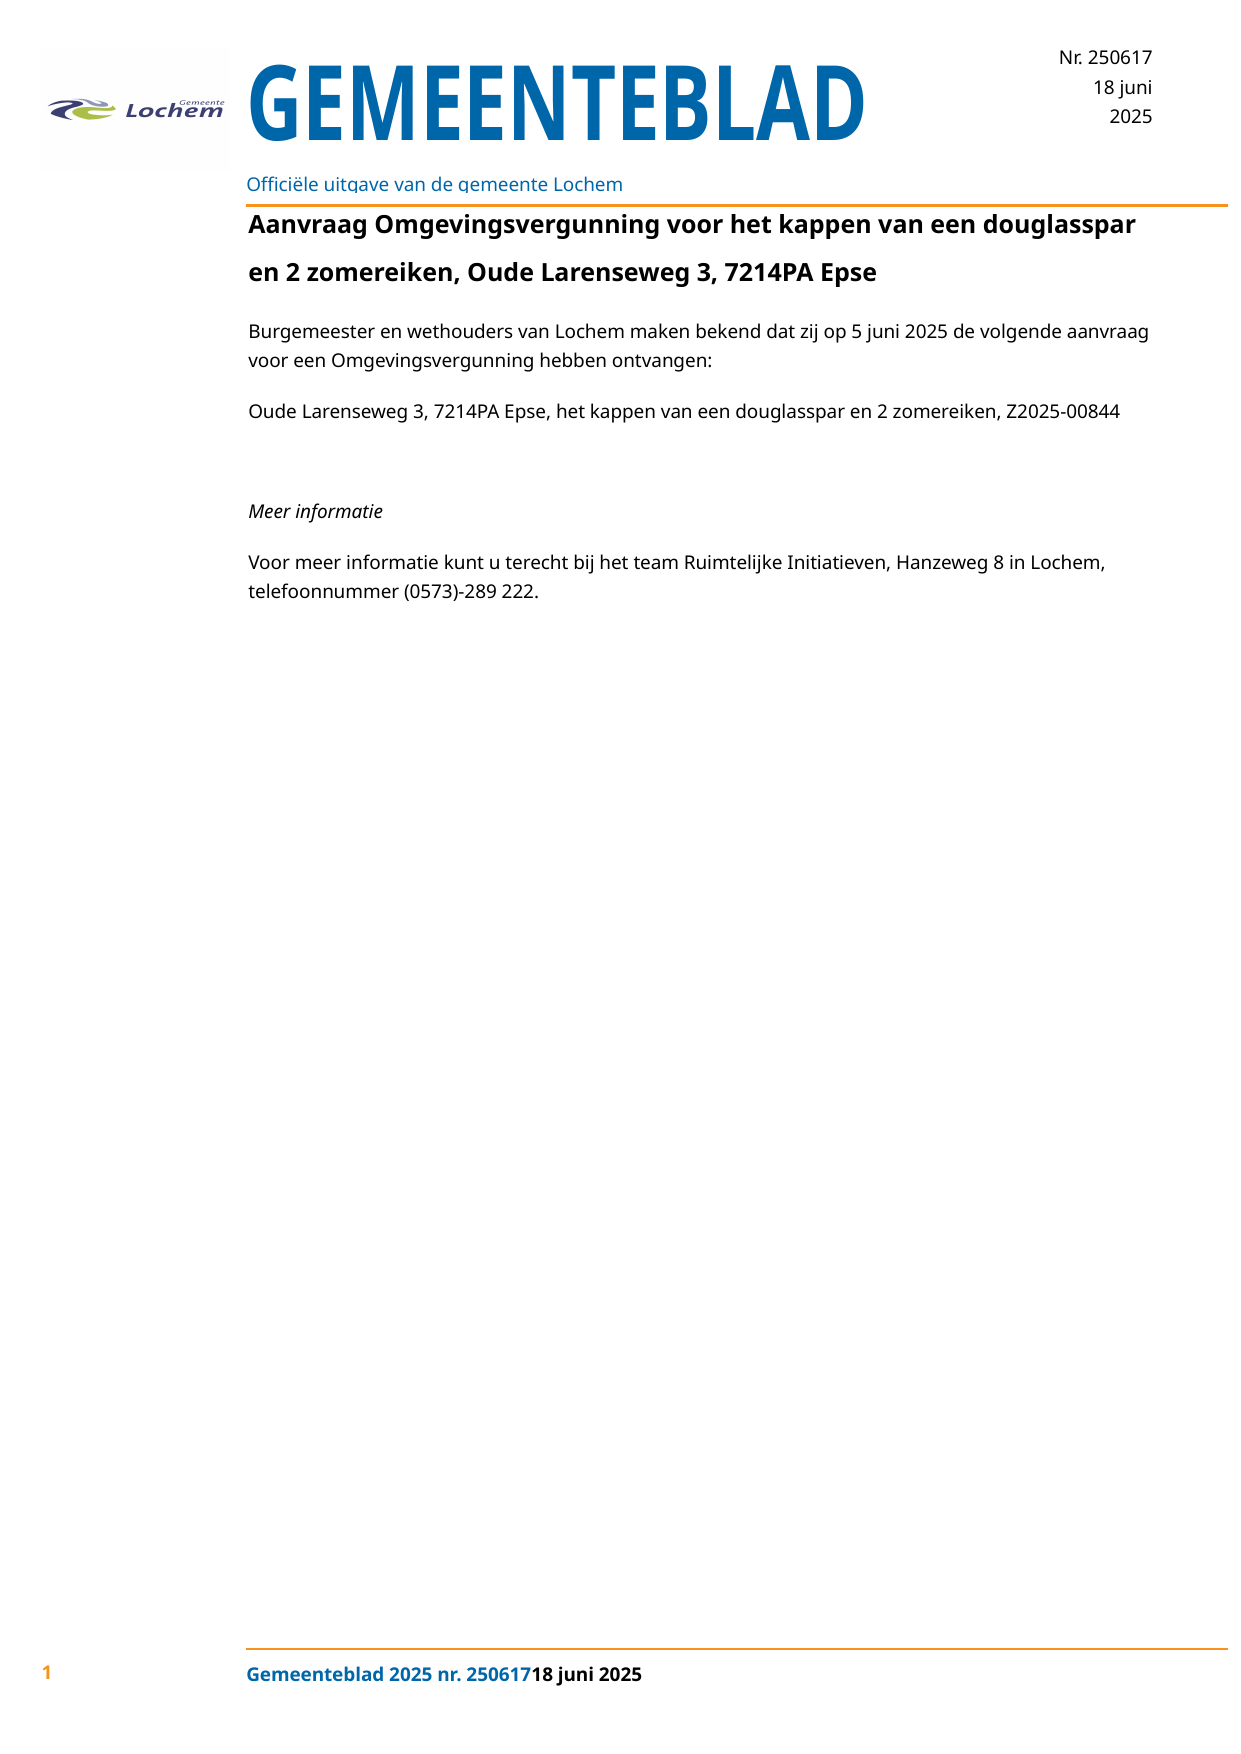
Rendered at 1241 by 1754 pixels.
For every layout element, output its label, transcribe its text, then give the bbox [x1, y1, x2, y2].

text Oude Larenseweg 3, 7214PA Epse, het kappen van een douglasspar en 2 zomereiken, Z2025-00844 [248, 398, 1152, 424]
picture [41, 47, 231, 172]
text Meer informatie [248, 499, 1152, 524]
text Voor meer informatie kunt u terecht bij het team Ruimtelijke Initiatieven, Hanzeweg 8 in Lochem, telefoonnummer (0573)-289 222. [248, 549, 1152, 604]
text Aanvraag Omgevingsvergunning voor het kappen van een douglasspar en 2 zomereiken, Oude Larenseweg 3, 7214PA Epse [248, 207, 1152, 288]
text Burgemeester en wethouders van Lochem maken bekend dat zij op 5 juni 2025 de volgende aanvraag voor een Omgevingsvergunning hebben ontvangen: [248, 318, 1152, 373]
